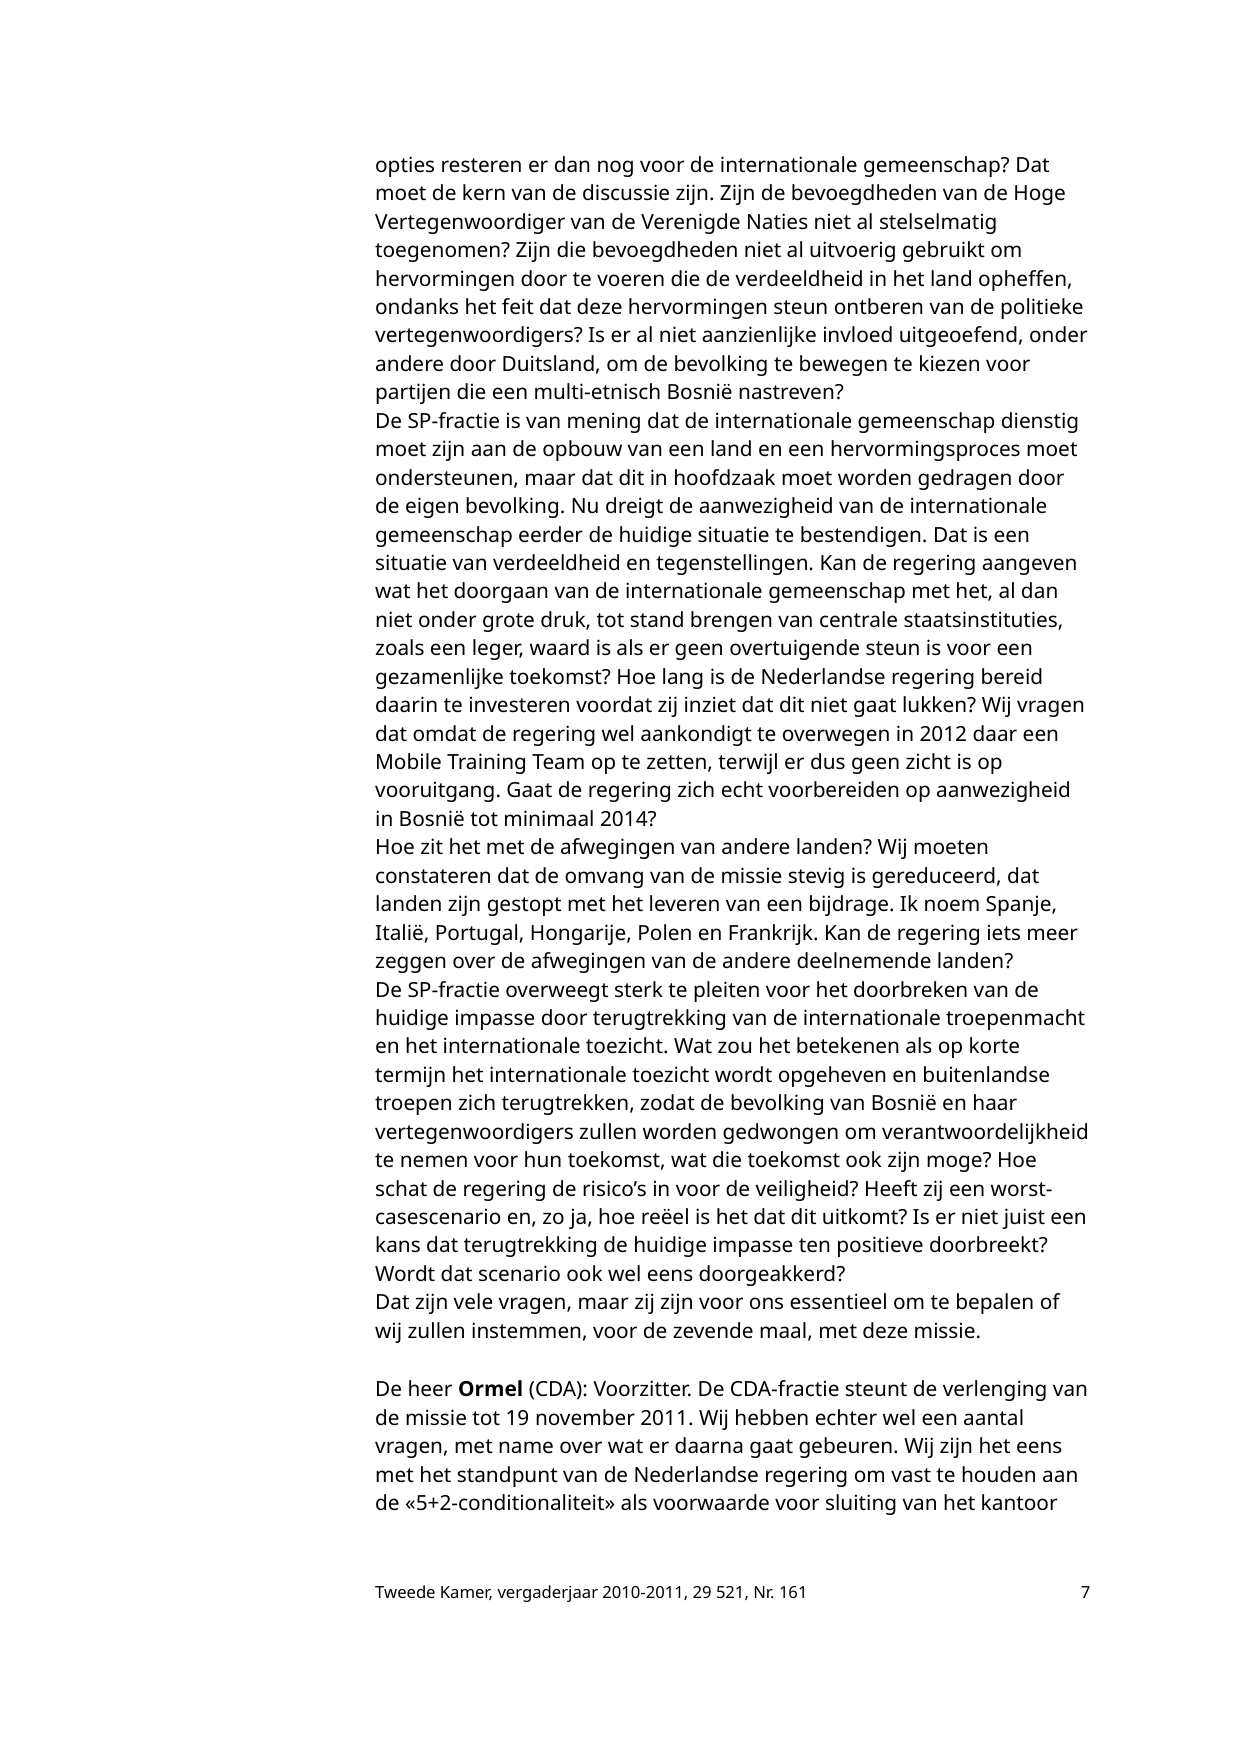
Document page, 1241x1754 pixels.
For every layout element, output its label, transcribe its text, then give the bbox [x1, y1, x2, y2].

text De SP-fractie overweegt sterk te pleiten voor het doorbreken van de huidige impasse door terugtrekking van de internationale troepenmacht en het internationale toezicht. Wat zou het betekenen als op korte termijn het internationale toezicht wordt opgeheven en buitenlandse troepen zich terugtrekken, zodat de bevolking van Bosnië en haar vertegenwoordigers zullen worden gedwongen om verantwoordelijkheid te nemen voor hun toekomst, wat die toekomst ook zijn moge? Hoe schat de regering de risico’s in voor de veiligheid? Heeft zij een worst-casescenario en, zo ja, hoe reëel is het dat dit uitkomt? Is er niet juist een kans dat terugtrekking de huidige impasse ten positieve doorbreekt? Wordt dat scenario ook wel eens doorgeakkerd? [375, 975, 1090, 1287]
text Dat zijn vele vragen, maar zij zijn voor ons essentieel om te bepalen of wij zullen instemmen, voor de zevende maal, met deze missie. [375, 1287, 1090, 1344]
text opties resteren er dan nog voor de internationale gemeenschap? Dat moet de kern van de discussie zijn. Zijn de bevoegdheden van de Hoge Vertegenwoordiger van de Verenigde Naties niet al stelselmatig toegenomen? Zijn die bevoegdheden niet al uitvoerig gebruikt om hervormingen door te voeren die de verdeeldheid in het land opheffen, ondanks het feit dat deze hervormingen steun ontberen van de politieke vertegenwoordigers? Is er al niet aanzienlijke invloed uitgeoefend, onder andere door Duitsland, om de bevolking te bewegen te kiezen voor partijen die een multi-etnisch Bosnië nastreven? [375, 150, 1090, 406]
text Hoe zit het met de afwegingen van andere landen? Wij moeten constateren dat de omvang van de missie stevig is gereduceerd, dat landen zijn gestopt met het leveren van een bijdrage. Ik noem Spanje, Italië, Portugal, Hongarije, Polen en Frankrijk. Kan de regering iets meer zeggen over de afwegingen van de andere deelnemende landen? [375, 832, 1090, 975]
text De heer Ormel (CDA): Voorzitter. De CDA-fractie steunt de verlenging van de missie tot 19 november 2011. Wij hebben echter wel een aantal vragen, met name over wat er daarna gaat gebeuren. Wij zijn het eens met het standpunt van de Nederlandse regering om vast te houden aan de «5+2-conditionaliteit» als voorwaarde voor sluiting van het kantoor [375, 1374, 1090, 1517]
text De SP-fractie is van mening dat de internationale gemeenschap dienstig moet zijn aan de opbouw van een land en een hervormingsproces moet ondersteunen, maar dat dit in hoofdzaak moet worden gedragen door de eigen bevolking. Nu dreigt de aanwezigheid van de internationale gemeenschap eerder de huidige situatie te bestendigen. Dat is een situatie van verdeeldheid en tegenstellingen. Kan de regering aangeven wat het doorgaan van de internationale gemeenschap met het, al dan niet onder grote druk, tot stand brengen van centrale staatsinstituties, zoals een leger, waard is als er geen overtuigende steun is voor een gezamenlijke toekomst? Hoe lang is de Nederlandse regering bereid daarin te investeren voordat zij inziet dat dit niet gaat lukken? Wij vragen dat omdat de regering wel aankondigt te overwegen in 2012 daar een Mobile Training Team op te zetten, terwijl er dus geen zicht is op vooruitgang. Gaat de regering zich echt voorbereiden op aanwezigheid in Bosnië tot minimaal 2014? [375, 406, 1090, 832]
